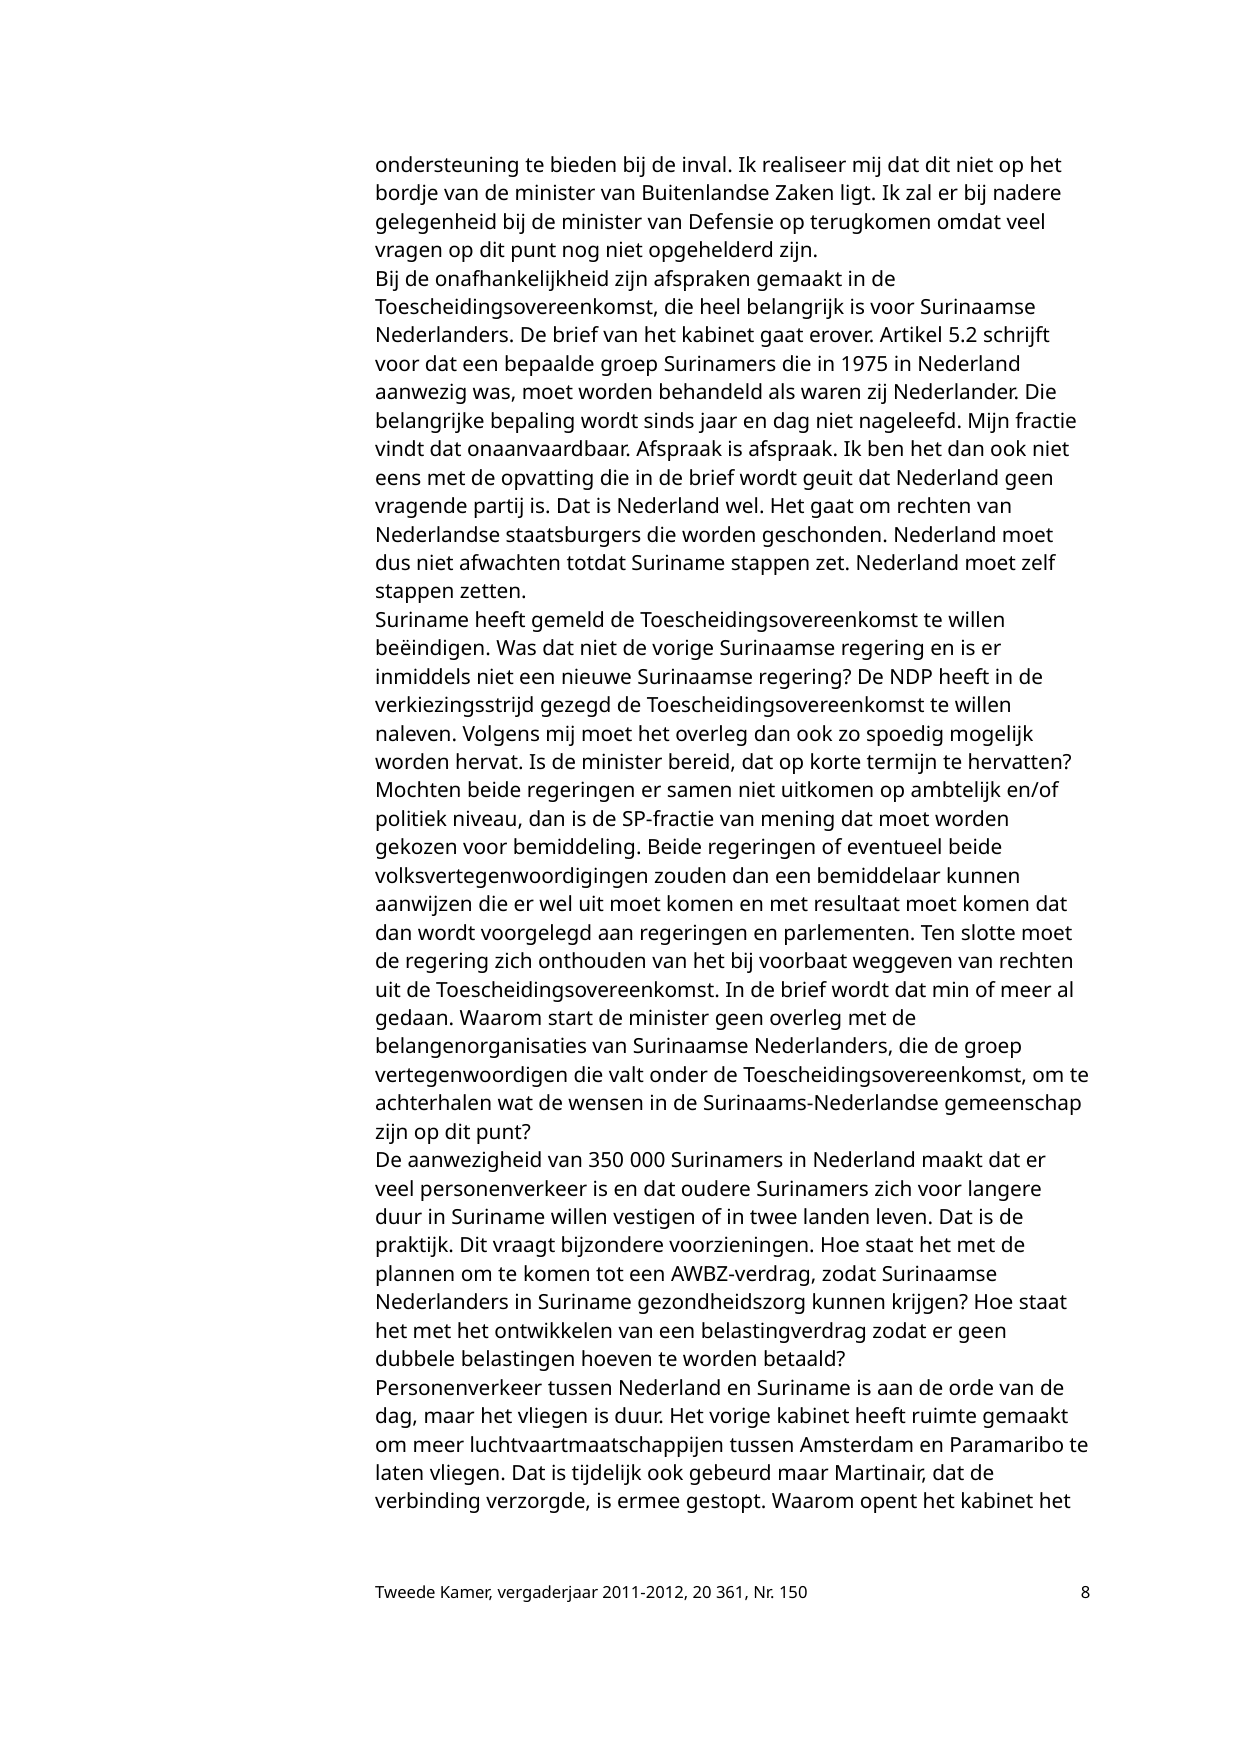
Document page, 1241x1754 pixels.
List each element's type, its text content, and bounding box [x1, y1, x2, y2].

text De aanwezigheid van 350 000 Surinamers in Nederland maakt dat er veel personenverkeer is en dat oudere Surinamers zich voor langere duur in Suriname willen vestigen of in twee landen leven. Dat is de praktijk. Dit vraagt bijzondere voorzieningen. Hoe staat het met de plannen om te komen tot een AWBZ-verdrag, zodat Surinaamse Nederlanders in Suriname gezondheidszorg kunnen krijgen? Hoe staat het met het ontwikkelen van een belastingverdrag zodat er geen dubbele belastingen hoeven te worden betaald? [375, 1145, 1090, 1373]
text Personenverkeer tussen Nederland en Suriname is aan de orde van de dag, maar het vliegen is duur. Het vorige kabinet heeft ruimte gemaakt om meer luchtvaartmaatschappijen tussen Amsterdam en Paramaribo te laten vliegen. Dat is tijdelijk ook gebeurd maar Martinair, dat de verbinding verzorgde, is ermee gestopt. Waarom opent het kabinet het [375, 1373, 1090, 1515]
text Suriname heeft gemeld de Toescheidingsovereenkomst te willen beëindigen. Was dat niet de vorige Surinaamse regering en is er inmiddels niet een nieuwe Surinaamse regering? De NDP heeft in de verkiezingsstrijd gezegd de Toescheidingsovereenkomst te willen naleven. Volgens mij moet het overleg dan ook zo spoedig mogelijk worden hervat. Is de minister bereid, dat op korte termijn te hervatten? Mochten beide regeringen er samen niet uitkomen op ambtelijk en/of politiek niveau, dan is de SP-fractie van mening dat moet worden gekozen voor bemiddeling. Beide regeringen of eventueel beide volksvertegenwoordigingen zouden dan een bemiddelaar kunnen aanwijzen die er wel uit moet komen en met resultaat moet komen dat dan wordt voorgelegd aan regeringen en parlementen. Ten slotte moet de regering zich onthouden van het bij voorbaat weggeven van rechten uit de Toescheidingsovereenkomst. In de brief wordt dat min of meer al gedaan. Waarom start de minister geen overleg met de belangenorganisaties van Surinaamse Nederlanders, die de groep vertegenwoordigen die valt onder de Toescheidingsovereenkomst, om te achterhalen wat de wensen in de Surinaams-Nederlandse gemeenschap zijn op dit punt? [375, 605, 1090, 1145]
text ondersteuning te bieden bij de inval. Ik realiseer mij dat dit niet op het bordje van de minister van Buitenlandse Zaken ligt. Ik zal er bij nadere gelegenheid bij de minister van Defensie op terugkomen omdat veel vragen op dit punt nog niet opgehelderd zijn. [375, 150, 1090, 264]
text Bij de onafhankelijkheid zijn afspraken gemaakt in de Toescheidingsovereenkomst, die heel belangrijk is voor Surinaamse Nederlanders. De brief van het kabinet gaat erover. Artikel 5.2 schrijft voor dat een bepaalde groep Surinamers die in 1975 in Nederland aanwezig was, moet worden behandeld als waren zij Nederlander. Die belangrijke bepaling wordt sinds jaar en dag niet nageleefd. Mijn fractie vindt dat onaanvaardbaar. Afspraak is afspraak. Ik ben het dan ook niet eens met de opvatting die in de brief wordt geuit dat Nederland geen vragende partij is. Dat is Nederland wel. Het gaat om rechten van Nederlandse staatsburgers die worden geschonden. Nederland moet dus niet afwachten totdat Suriname stappen zet. Nederland moet zelf stappen zetten. [375, 264, 1090, 605]
